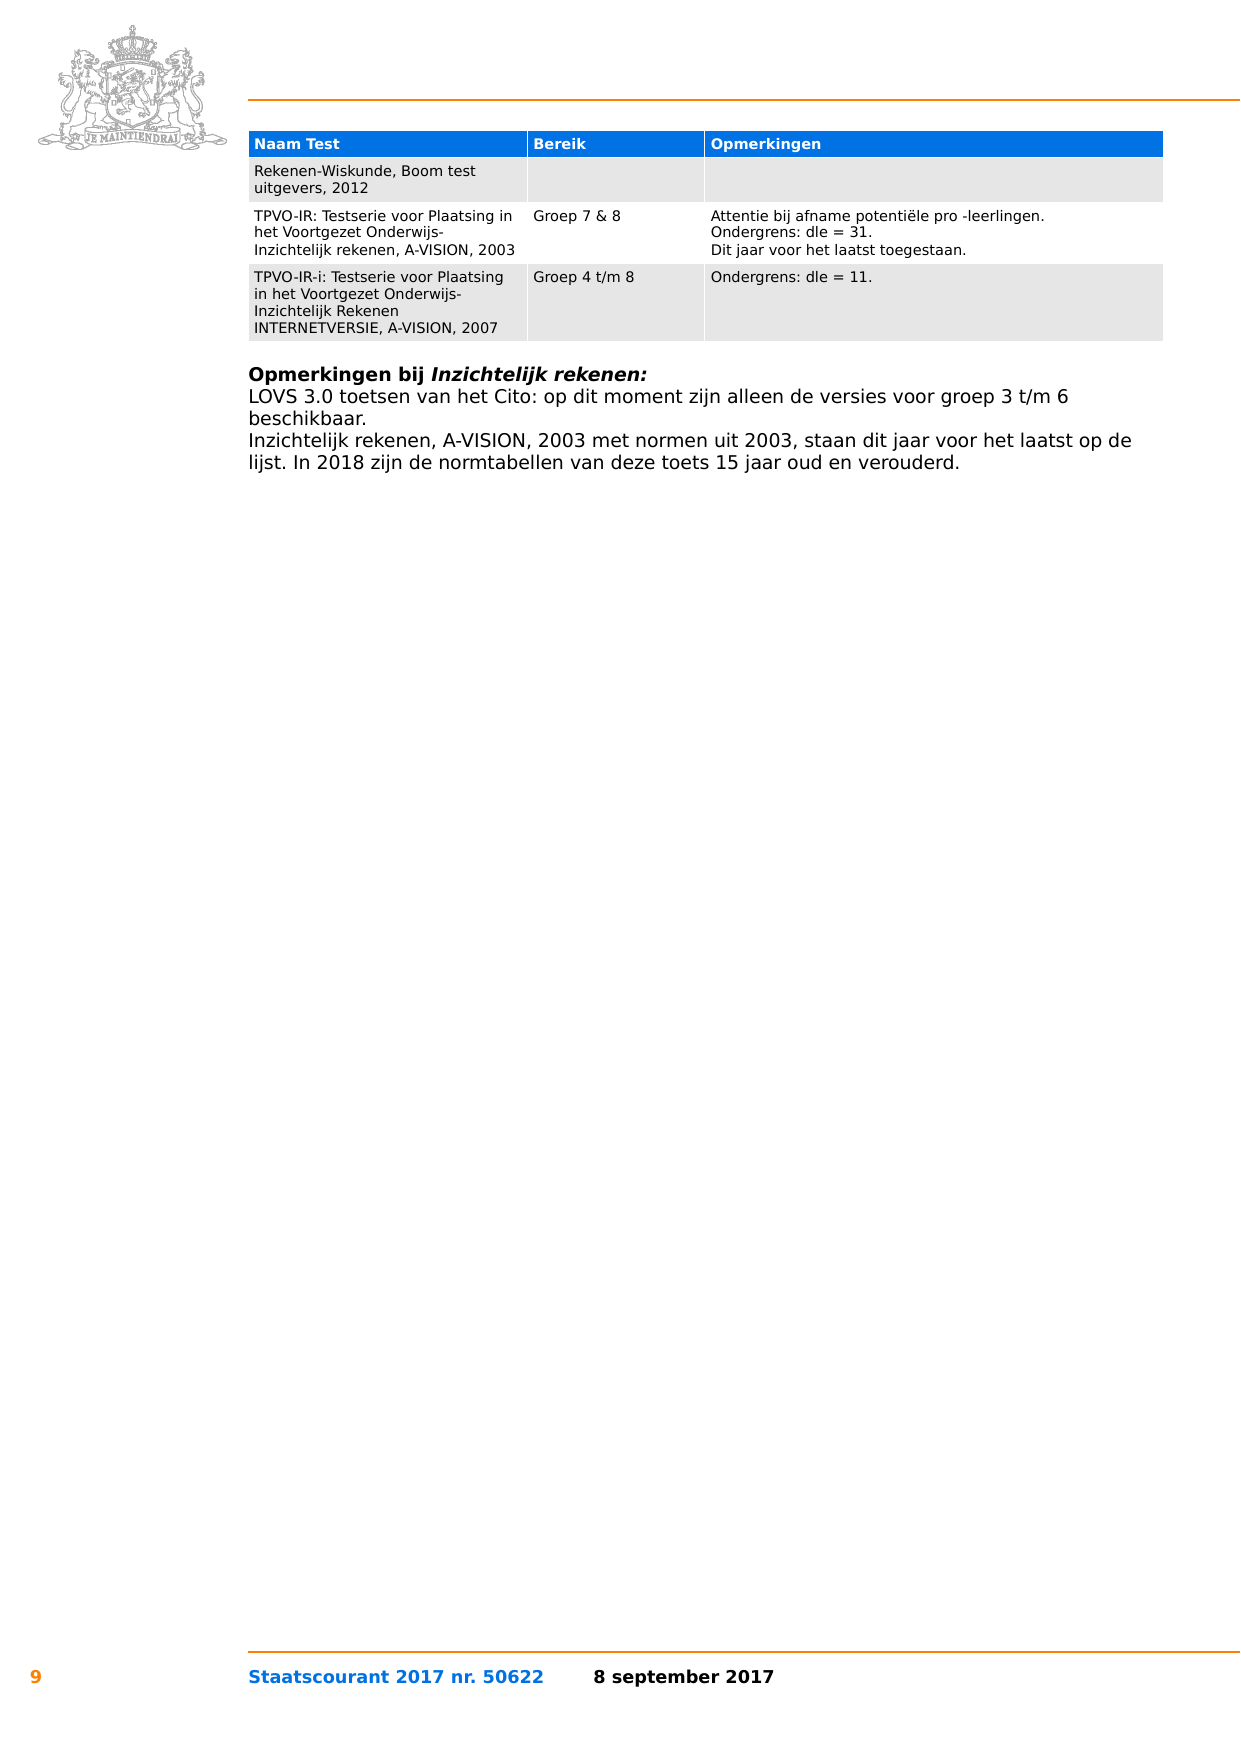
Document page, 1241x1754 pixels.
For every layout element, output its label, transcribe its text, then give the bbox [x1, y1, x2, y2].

table_cell Attentie bij afname potentiële pro -leerlingen. Ondergrens: dle = 31. Dit jaar voor het laatst toegestaan. [705, 203, 1163, 263]
table_header Bereik [528, 131, 704, 157]
table_cell Groep 4 t/m 8 [528, 264, 704, 341]
table_cell Ondergrens: dle = 11. [705, 264, 1163, 341]
table_header Naam Test [249, 131, 527, 157]
text LOVS 3.0 toetsen van het Cito: op dit moment zijn alleen de versies voor groep 3 t/m 6 beschikbaar. [248, 386, 1163, 430]
table_cell [528, 158, 704, 202]
text Opmerkingen bij Inzichtelijk rekenen: [248, 364, 1163, 386]
text Inzichtelijk rekenen, A-VISION, 2003 met normen uit 2003, staan dit jaar voor het laatst op de lijst. In 2018 zijn de normtabellen van deze toets 15 jaar oud en verouderd. [248, 430, 1163, 474]
table_cell Groep 7 & 8 [528, 203, 704, 263]
table_cell TPVO-IR: Testserie voor Plaatsing in het Voortgezet Onderwijs- Inzichtelijk rekenen, A-VISION, 2003 [249, 203, 527, 263]
table_cell [705, 158, 1163, 202]
table_cell Rekenen-Wiskunde, Boom test uitgevers, 2012 [249, 158, 527, 202]
picture [38, 25, 227, 150]
table_header Opmerkingen [705, 131, 1163, 157]
table_cell TPVO-IR-i: Testserie voor Plaatsing in het Voortgezet Onderwijs- Inzichtelijk Rekenen INTERNETVERSIE, A-VISION, 2007 [249, 264, 527, 341]
